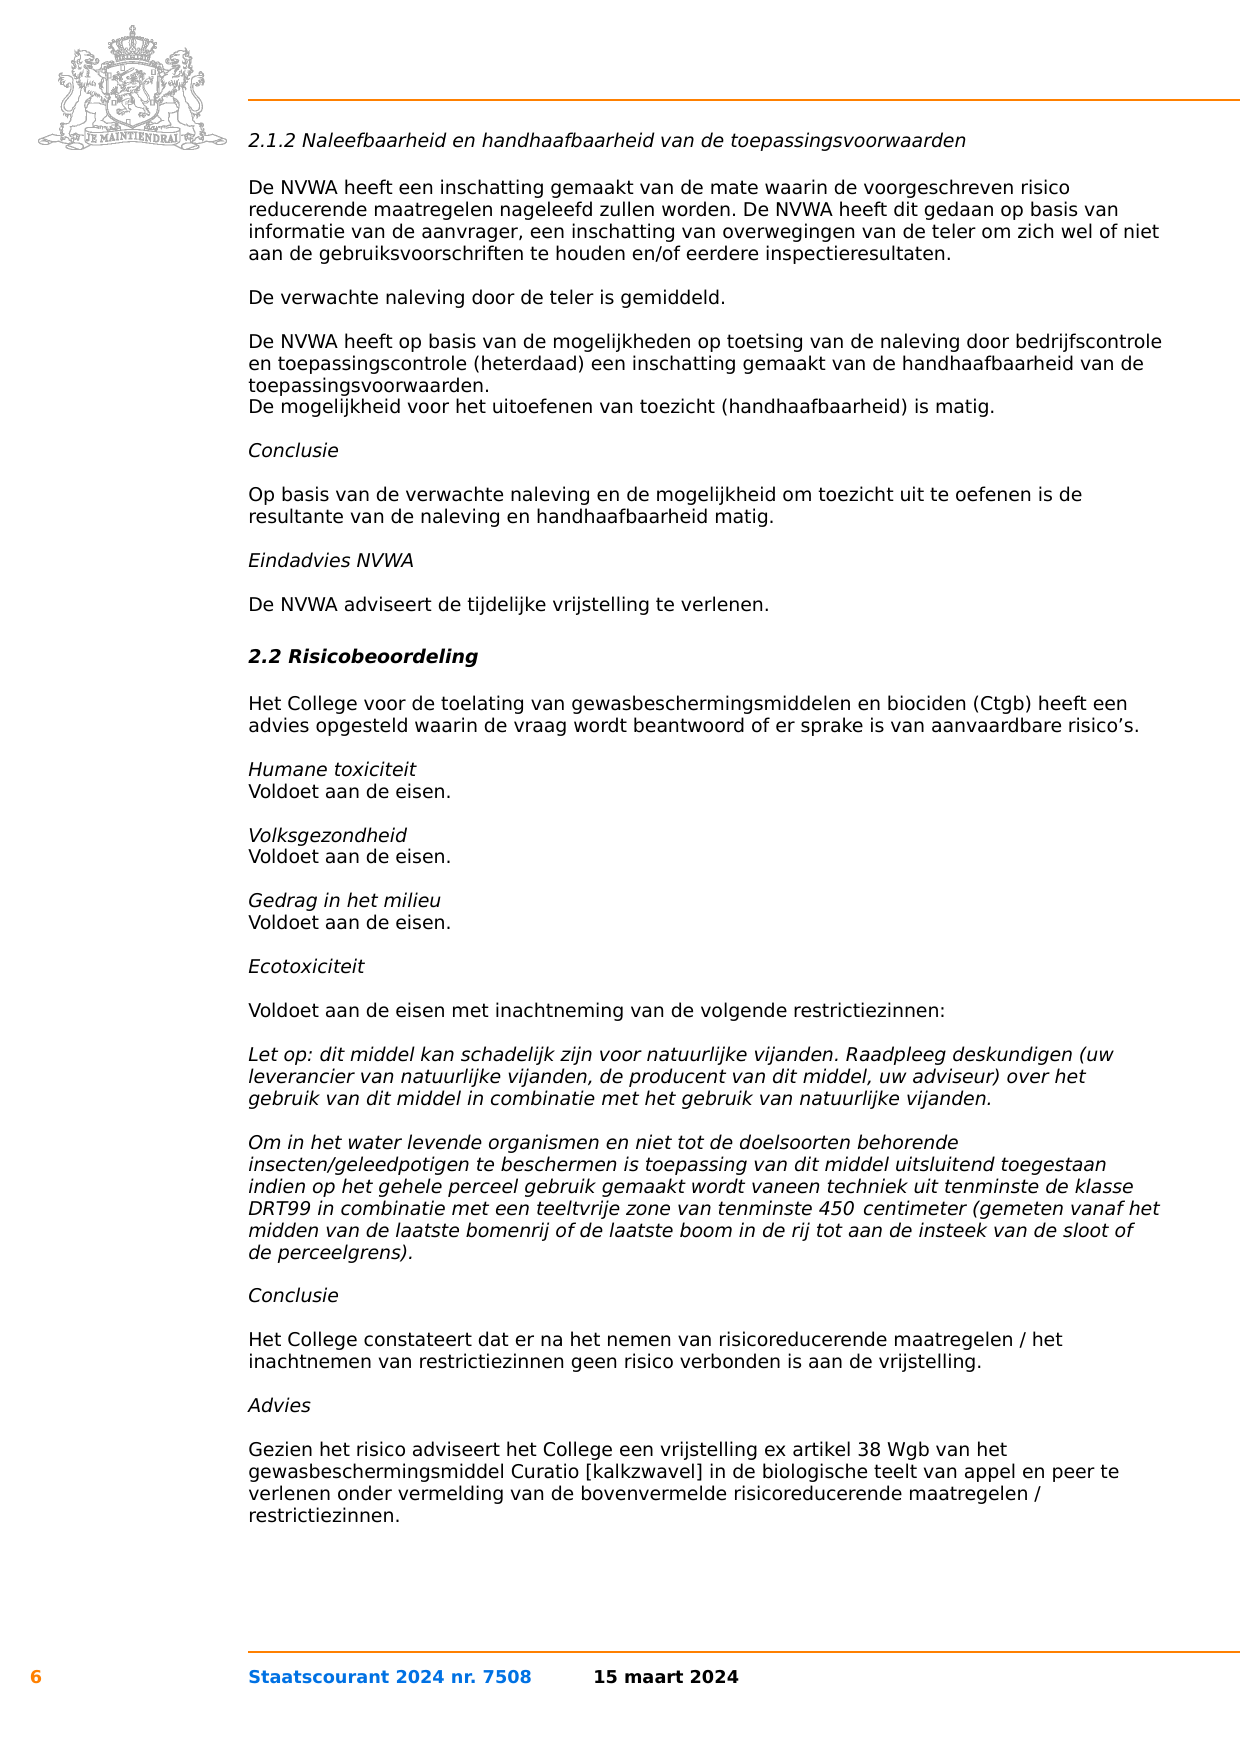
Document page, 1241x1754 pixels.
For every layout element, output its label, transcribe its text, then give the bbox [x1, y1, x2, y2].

text Op basis van de verwachte naleving en de mogelijkheid om toezicht uit te oefenen is de resultante van de naleving en handhaafbaarheid matig. [248, 484, 1163, 528]
text Voldoet aan de eisen. [248, 846, 1163, 868]
subtitle 2.2 Risicobeoordeling [248, 646, 1163, 668]
text Om in het water levende organismen en niet tot de doelsoorten behorende insecten/geleedpotigen te beschermen is toepassing van dit middel uitsluitend toegestaan indien op het gehele perceel gebruik gemaakt wordt vaneen techniek uit tenminste de klasse DRT99 in combinatie met een teeltvrije zone van tenminste 450 centimeter (gemeten vanaf het midden van de laatste bomenrij of de laatste boom in de rij tot aan de insteek van de sloot of de perceelgrens). [248, 1132, 1163, 1263]
text Humane toxiciteit [248, 759, 1163, 781]
text Het College constateert dat er na het nemen van risicoreducerende maatregelen / het inachtnemen van restrictiezinnen geen risico verbonden is aan de vrijstelling. [248, 1329, 1163, 1373]
text Voldoet aan de eisen. [248, 781, 1163, 803]
text De NVWA adviseert de tijdelijke vrijstelling te verlenen. [248, 594, 1163, 616]
text De NVWA heeft een inschatting gemaakt van de mate waarin de voorgeschreven risico reducerende maatregelen nageleefd zullen worden. De NVWA heeft dit gedaan op basis van informatie van de aanvrager, een inschatting van overwegingen van de teler om zich wel of niet aan de gebruiksvoorschriften te houden en/of eerdere inspectieresultaten. [248, 177, 1163, 265]
text De mogelijkheid voor het uitoefenen van toezicht (handhaafbaarheid) is matig. [248, 396, 1163, 418]
subtitle Advies [248, 1395, 1163, 1417]
subtitle 2.1.2 Naleefbaarheid en handhaafbaarheid van de toepassingsvoorwaarden [248, 130, 1163, 152]
text Gedrag in het milieu [248, 890, 1163, 912]
subtitle Conclusie [248, 440, 1163, 462]
text Gezien het risico adviseert het College een vrijstelling ex artikel 38 Wgb van het gewasbeschermingsmiddel Curatio [kalkzwavel] in de biologische teelt van appel en peer te verlenen onder vermelding van de bovenvermelde risicoreducerende maatregelen / restrictiezinnen. [248, 1439, 1163, 1527]
subtitle Conclusie [248, 1285, 1163, 1307]
text Voldoet aan de eisen met inachtneming van de volgende restrictiezinnen: [248, 1000, 1163, 1022]
picture [38, 25, 227, 150]
subtitle Ecotoxiciteit [248, 956, 1163, 978]
text De NVWA heeft op basis van de mogelijkheden op toetsing van de naleving door bedrijfscontrole en toepassingscontrole (heterdaad) een inschatting gemaakt van de handhaafbaarheid van de toepassingsvoorwaarden. [248, 331, 1163, 396]
text Voldoet aan de eisen. [248, 912, 1163, 934]
text De verwachte naleving door de teler is gemiddeld. [248, 287, 1163, 309]
text Let op: dit middel kan schadelijk zijn voor natuurlijke vijanden. Raadpleeg deskundigen (uw leverancier van natuurlijke vijanden, de producent van dit middel, uw adviseur) over het gebruik van dit middel in combinatie met het gebruik van natuurlijke vijanden. [248, 1044, 1163, 1110]
text Volksgezondheid [248, 824, 1163, 846]
subtitle Eindadvies NVWA [248, 550, 1163, 572]
text Het College voor de toelating van gewasbeschermingsmiddelen en biociden (Ctgb) heeft een advies opgesteld waarin de vraag wordt beantwoord of er sprake is van aanvaardbare risico’s. [248, 693, 1163, 737]
